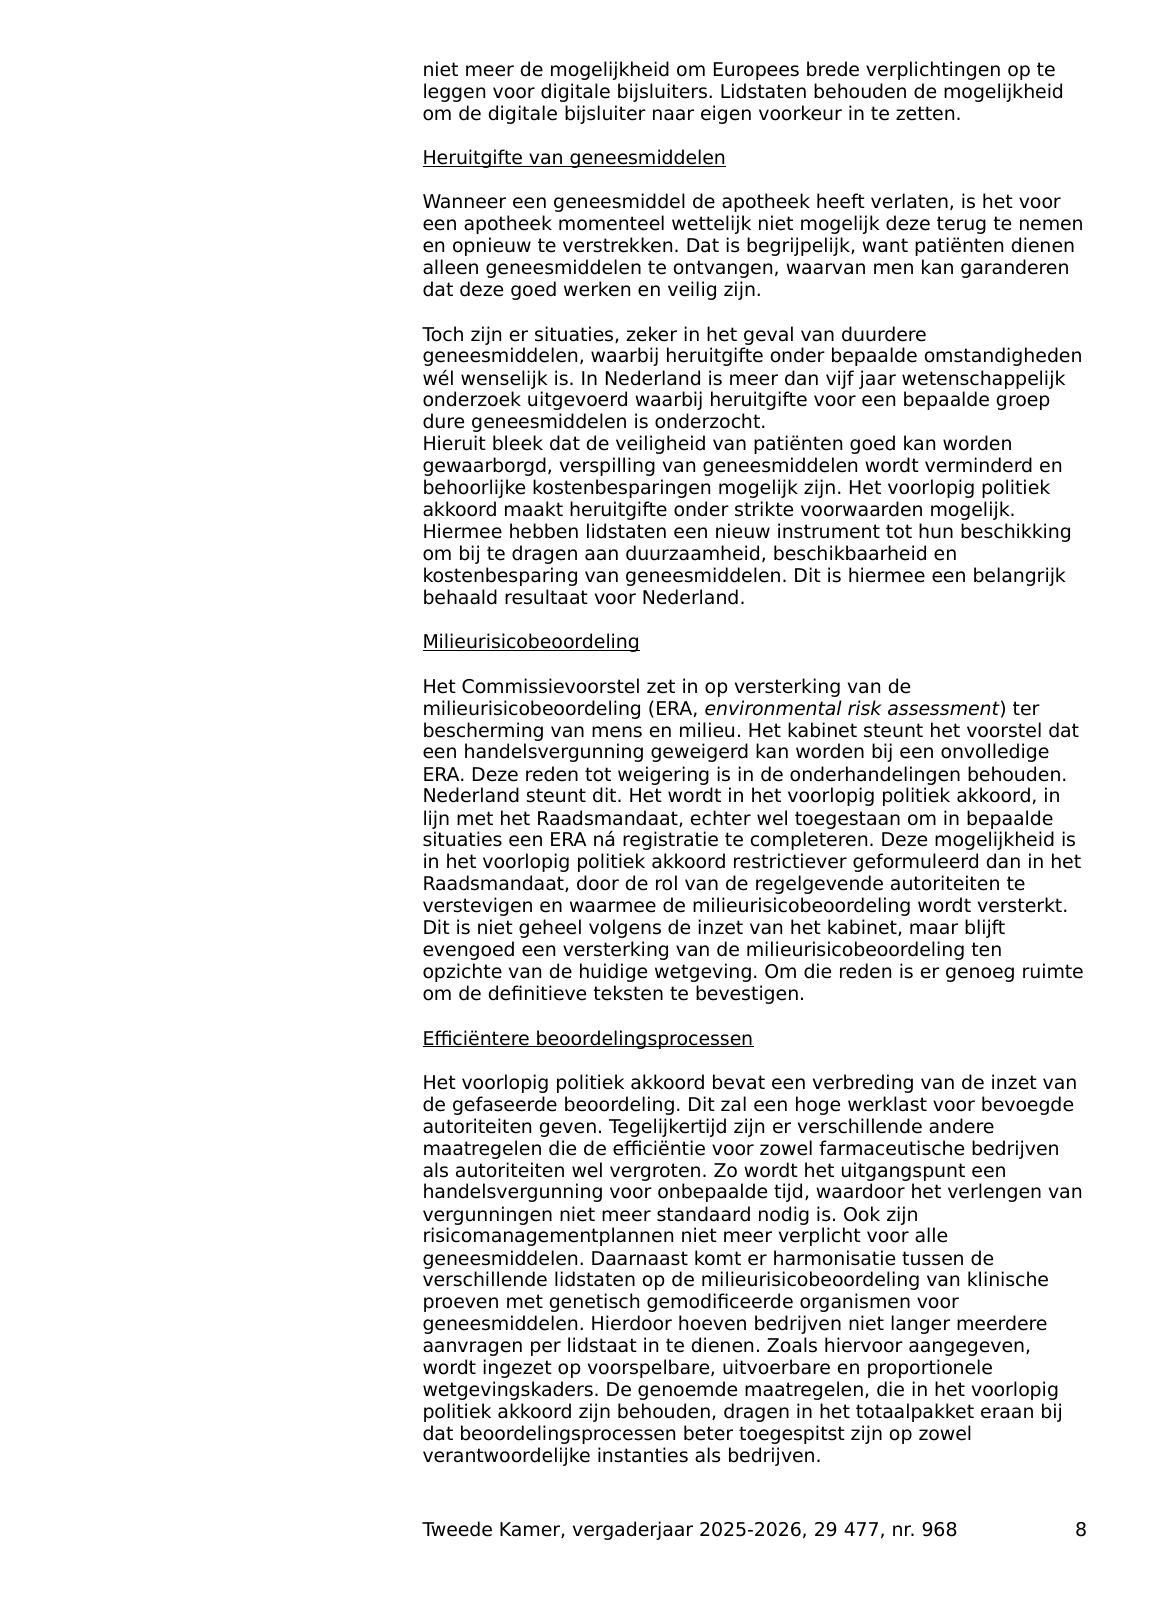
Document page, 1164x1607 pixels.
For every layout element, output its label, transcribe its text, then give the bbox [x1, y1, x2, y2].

text Het Commissievoorstel zet in op versterking van de milieurisicobeoordeling (ERA, environmental risk assessment) ter bescherming van mens en milieu. Het kabinet steunt het voorstel dat een handelsvergunning geweigerd kan worden bij een onvolledige ERA. Deze reden tot weigering is in de onderhandelingen behouden. Nederland steunt dit. Het wordt in het voorlopig politiek akkoord, in lijn met het Raadsmandaat, echter wel toegestaan om in bepaalde situaties een ERA ná registratie te completeren. Deze mogelijkheid is in het voorlopig politiek akkoord restrictiever geformuleerd dan in het Raadsmandaat, door de rol van de regelgevende autoriteiten te verstevigen en waarmee de milieurisicobeoordeling wordt versterkt. Dit is niet geheel volgens de inzet van het kabinet, maar blijft evengoed een versterking van de milieurisicobeoordeling ten opzichte van de huidige wetgeving. Om die reden is er genoeg ruimte om de definitieve teksten te bevestigen. [422, 676, 1087, 1005]
subtitle Milieurisicobeoordeling [422, 631, 1087, 653]
text Hieruit bleek dat de veiligheid van patiënten goed kan worden gewaarborgd, verspilling van geneesmiddelen wordt verminderd en behoorlijke kostenbesparingen mogelijk zijn. Het voorlopig politiek akkoord maakt heruitgifte onder strikte voorwaarden mogelijk. Hiermee hebben lidstaten een nieuw instrument tot hun beschikking om bij te dragen aan duurzaamheid, beschikbaarheid en kostenbesparing van geneesmiddelen. Dit is hiermee een belangrijk behaald resultaat voor Nederland. [422, 433, 1087, 609]
text Toch zijn er situaties, zeker in het geval van duurdere geneesmiddelen, waarbij heruitgifte onder bepaalde omstandigheden wél wenselijk is. In Nederland is meer dan vijf jaar wetenschappelijk onderzoek uitgevoerd waarbij heruitgifte voor een bepaalde groep dure geneesmiddelen is onderzocht. [422, 323, 1087, 433]
text Wanneer een geneesmiddel de apotheek heeft verlaten, is het voor een apotheek momenteel wettelijk niet mogelijk deze terug te nemen en opnieuw te verstrekken. Dat is begrijpelijk, want patiënten dienen alleen geneesmiddelen te ontvangen, waarvan men kan garanderen dat deze goed werken en veilig zijn. [422, 191, 1087, 301]
text niet meer de mogelijkheid om Europees brede verplichtingen op te leggen voor digitale bijsluiters. Lidstaten behouden de mogelijkheid om de digitale bijsluiter naar eigen voorkeur in te zetten. [422, 59, 1087, 125]
text Het voorlopig politiek akkoord bevat een verbreding van de inzet van de gefaseerde beoordeling. Dit zal een hoge werklast voor bevoegde autoriteiten geven. Tegelijkertijd zijn er verschillende andere maatregelen die de efficiëntie voor zowel farmaceutische bedrijven als autoriteiten wel vergroten. Zo wordt het uitgangspunt een handelsvergunning voor onbepaalde tijd, waardoor het verlengen van vergunningen niet meer standaard nodig is. Ook zijn risicomanagementplannen niet meer verplicht voor alle geneesmiddelen. Daarnaast komt er harmonisatie tussen de verschillende lidstaten op de milieurisicobeoordeling van klinische proeven met genetisch gemodificeerde organismen voor geneesmiddelen. Hierdoor hoeven bedrijven niet langer meerdere aanvragen per lidstaat in te dienen. Zoals hiervoor aangegeven, wordt ingezet op voorspelbare, uitvoerbare en proportionele wetgevingskaders. De genoemde maatregelen, die in het voorlopig politiek akkoord zijn behouden, dragen in het totaalpakket eraan bij dat beoordelingsprocessen beter toegespitst zijn op zowel verantwoordelijke instanties als bedrijven. [422, 1072, 1087, 1467]
subtitle Heruitgifte van geneesmiddelen [422, 147, 1087, 169]
subtitle Efficiëntere beoordelingsprocessen [422, 1027, 1087, 1049]
